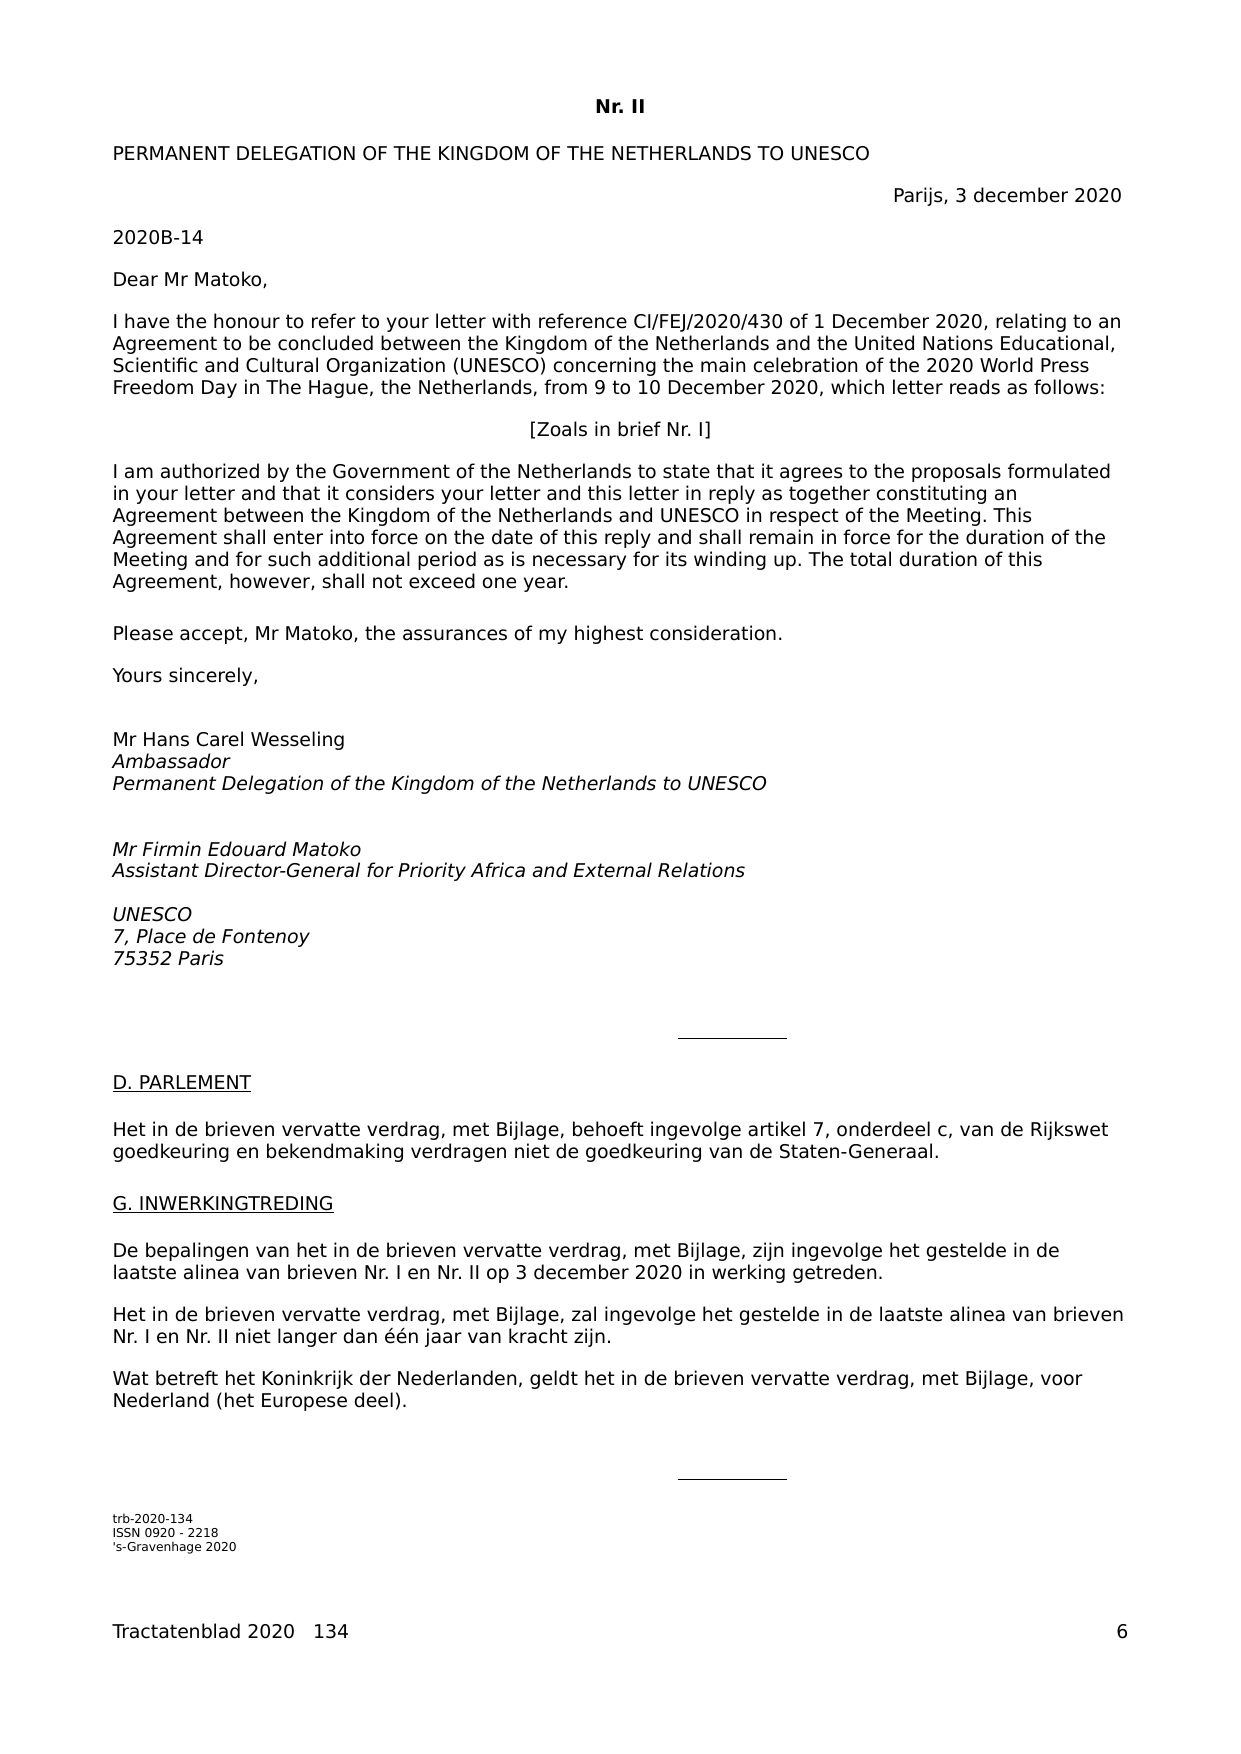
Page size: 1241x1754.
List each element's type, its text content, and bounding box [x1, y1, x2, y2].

text PERMANENT DELEGATION OF THE KINGDOM OF THE NETHERLANDS TO UNESCO [112, 143, 1128, 165]
text 75352 Paris [112, 948, 1128, 970]
text 's-Gravenhage 2020 [112, 1540, 346, 1554]
text UNESCO [112, 904, 1128, 926]
text Ambassador Permanent Delegation of the Kingdom of the Netherlands to UNESCO [112, 751, 1128, 838]
text [Zoals in brief Nr. I] [112, 419, 1128, 441]
text trb-2020-134 [112, 1512, 346, 1526]
text Mr Hans Carel Wesseling [112, 728, 1128, 751]
text Yours sincerely, [112, 664, 1128, 687]
text De bepalingen van het in de brieven vervatte verdrag, met Bijlage, zijn ingevolge het gestelde in de laatste alinea van brieven Nr. I en Nr. II op 3 december 2020 in werking getreden. [112, 1240, 1128, 1284]
text Wat betreft het Koninkrijk der Nederlanden, geldt het in de brieven vervatte verdrag, met Bijlage, voor Nederland (het Europese deel). [112, 1368, 1128, 1412]
subtitle G. INWERKINGTREDING [112, 1193, 1128, 1215]
text 2020B-14 [112, 227, 1128, 249]
subtitle D. PARLEMENT [112, 1072, 1128, 1094]
text I am authorized by the Government of the Netherlands to state that it agrees to the proposals formulated in your letter and that it considers your letter and this letter in reply as together constituting an Agreement between the Kingdom of the Netherlands and UNESCO in respect of the Meeting. This Agreement shall enter into force on the date of this reply and shall remain in force for the duration of the Meeting and for such additional period as is necessary for its winding up. The total duration of this Agreement, however, shall not exceed one year. [112, 461, 1128, 593]
text 7, Place de Fontenoy [112, 926, 1128, 948]
text Dear Mr Matoko, [112, 269, 1128, 291]
text ISSN 0920 - 2218 [112, 1526, 346, 1540]
text Het in de brieven vervatte verdrag, met Bijlage, behoeft ingevolge artikel 7, onderdeel c, van de Rijkswet goedkeuring en bekendmaking verdragen niet de goedkeuring van de Staten-Generaal. [112, 1119, 1128, 1163]
text Please accept, Mr Matoko, the assurances of my highest consideration. [112, 623, 1128, 644]
text Mr Firmin Edouard Matoko [112, 838, 1128, 860]
text Assistant Director-General for Priority Africa and External Relations [112, 860, 1128, 882]
text Het in de brieven vervatte verdrag, met Bijlage, zal ingevolge het gestelde in de laatste alinea van brieven Nr. I en Nr. II niet langer dan één jaar van kracht zijn. [112, 1304, 1128, 1348]
subtitle Nr. II [112, 96, 1128, 118]
text I have the honour to refer to your letter with reference CI/FEJ/2020/430 of 1 December 2020, relating to an Agreement to be concluded between the Kingdom of the Netherlands and the United Nations Educational, Scientific and Cultural Organization (UNESCO) concerning the main celebration of the 2020 World Press Freedom Day in The Hague, the Netherlands, from 9 to 10 December 2020, which letter reads as follows: [112, 311, 1128, 399]
text Parijs, 3 december 2020 [112, 185, 1128, 207]
